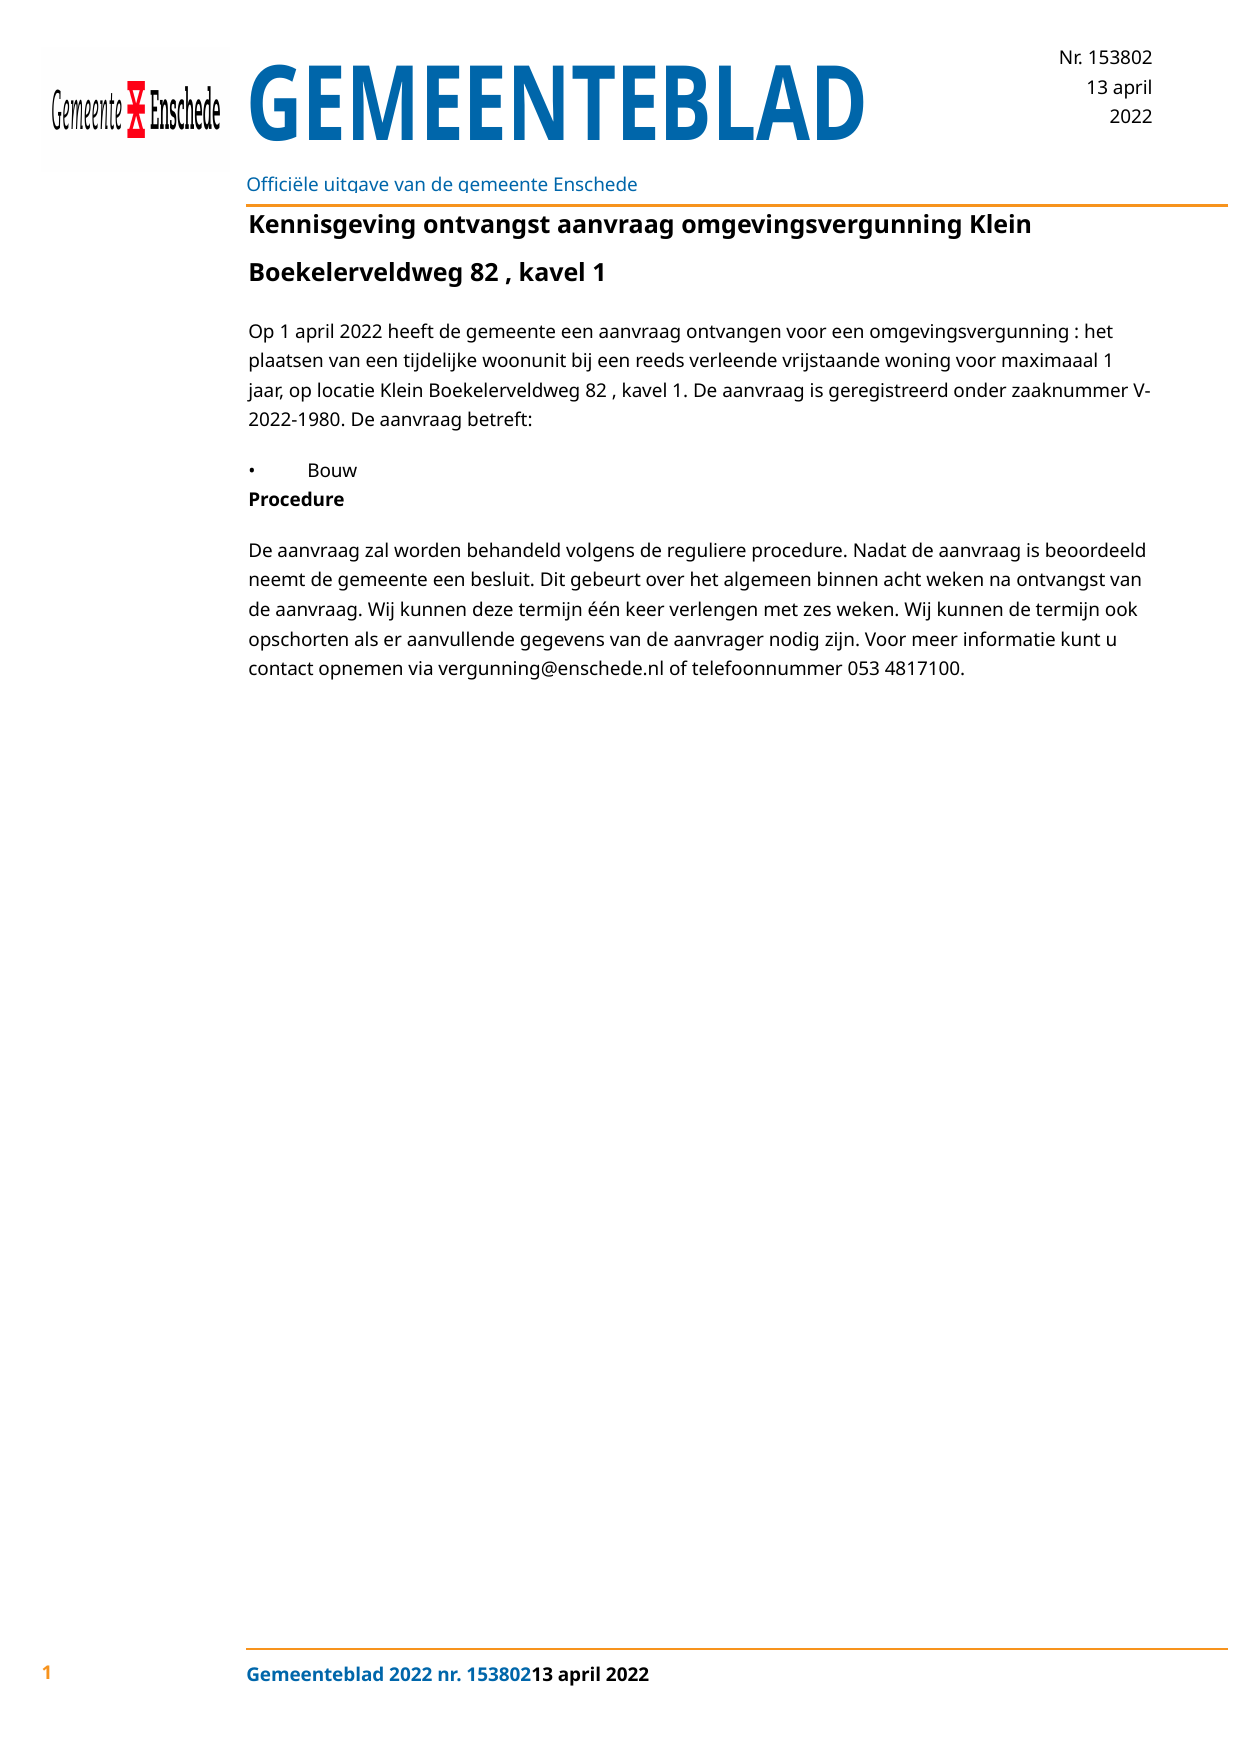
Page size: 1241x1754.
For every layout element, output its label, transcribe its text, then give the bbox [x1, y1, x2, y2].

text Op 1 april 2022 heeft de gemeente een aanvraag ontvangen voor een omgevingsvergunning : het plaatsen van een tijdelijke woonunit bij een reeds verleende vrijstaande woning voor maximaaal 1 jaar, op locatie Klein Boekelerveldweg 82 , kavel 1. De aanvraag is geregistreerd onder zaaknummer V-2022-1980. De aanvraag betreft: [248, 318, 1152, 432]
picture [41, 47, 231, 172]
list Bouw [248, 457, 1152, 483]
text De aanvraag zal worden behandeld volgens de reguliere procedure. Nadat de aanvraag is beoordeeld neemt de gemeente een besluit. Dit gebeurt over het algemeen binnen acht weken na ontvangst van de aanvraag. Wij kunnen deze termijn één keer verlengen met zes weken. Wij kunnen de termijn ook opschorten als er aanvullende gegevens van de aanvrager nodig zijn. Voor meer informatie kunt u contact opnemen via vergunning@enschede.nl of telefoonnummer 053 4817100. [248, 537, 1152, 681]
text Kennisgeving ontvangst aanvraag omgevingsvergunning Klein Boekelerveldweg 82 , kavel 1 [248, 207, 1152, 288]
text Procedure [248, 487, 1152, 512]
